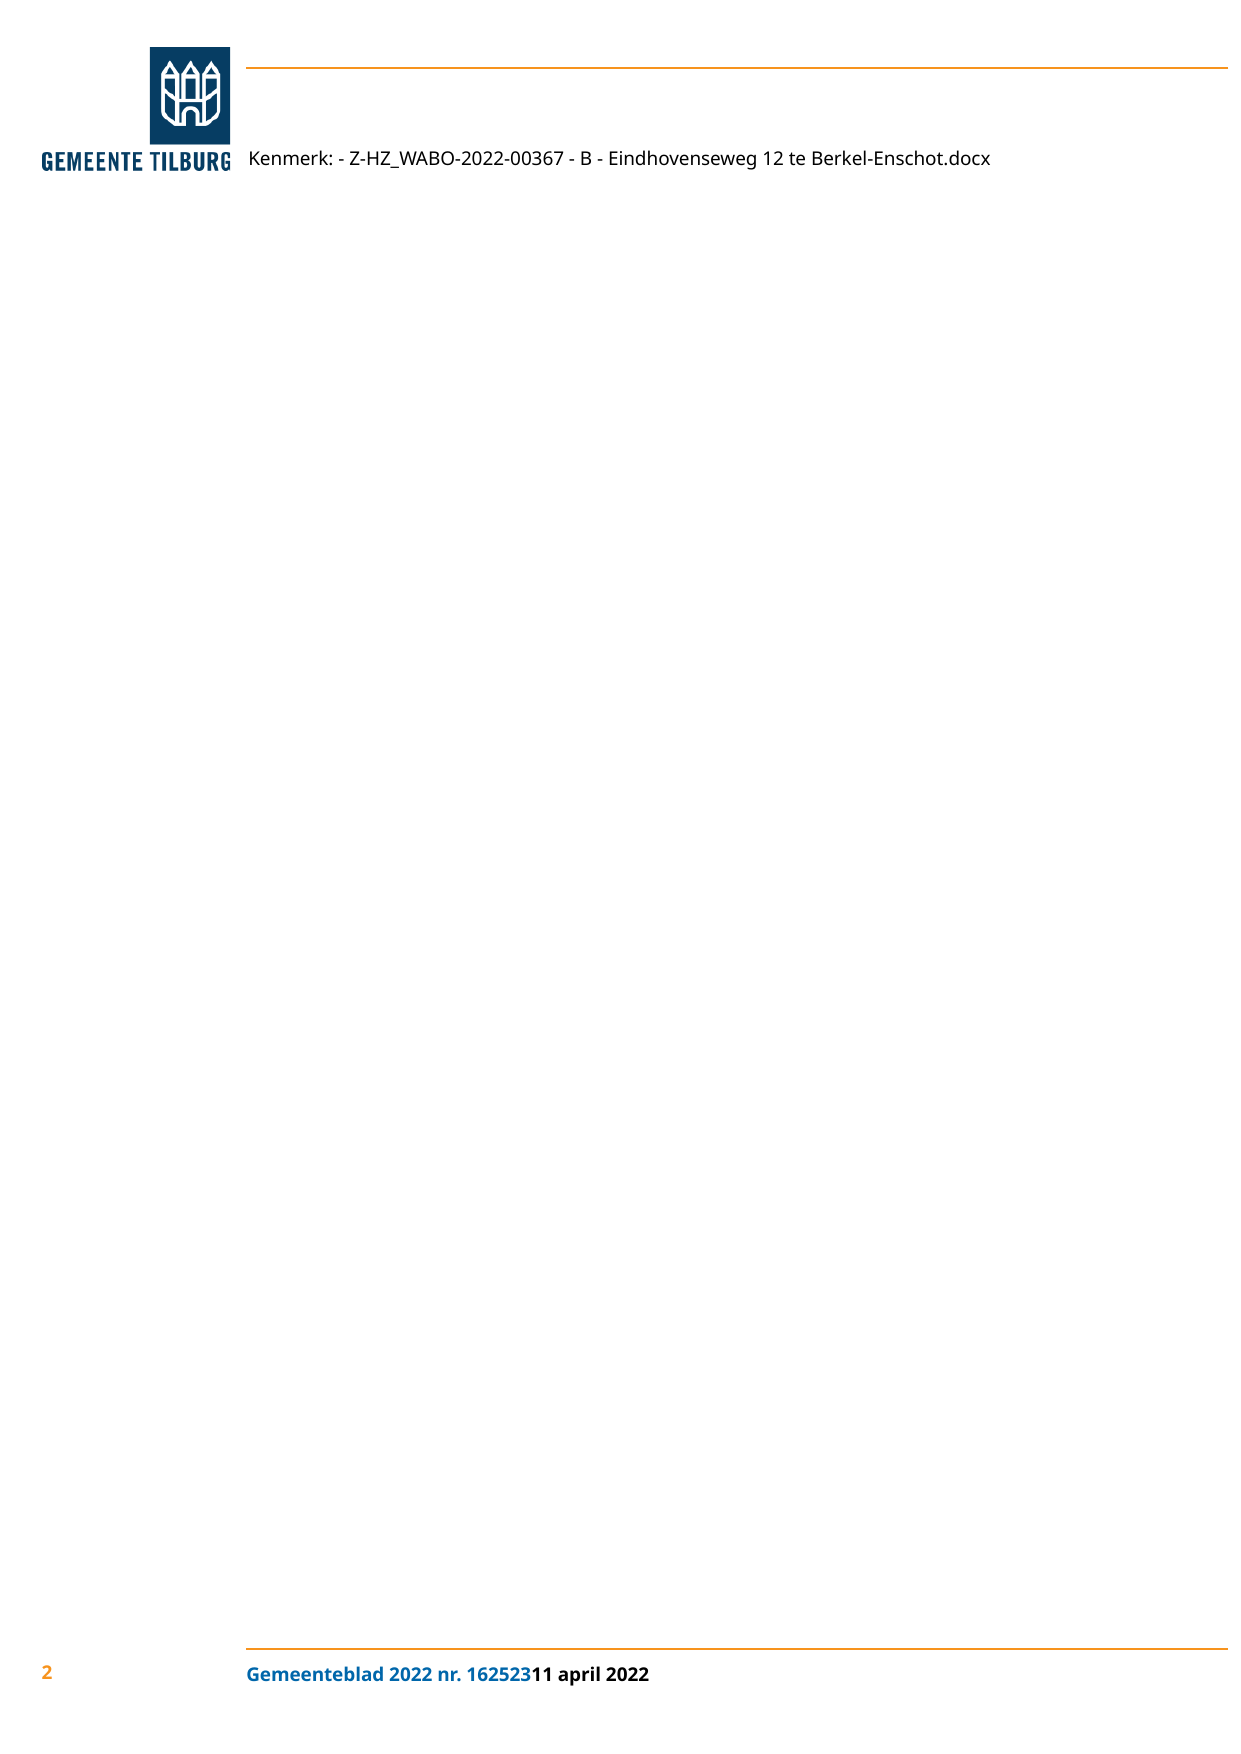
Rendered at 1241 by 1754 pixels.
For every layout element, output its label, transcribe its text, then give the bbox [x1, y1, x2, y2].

text Kenmerk: - Z-HZ_WABO-2022-00367 - B - Eindhovenseweg 12 te Berkel-Enschot.docx [248, 145, 1152, 171]
picture [41, 47, 231, 172]
